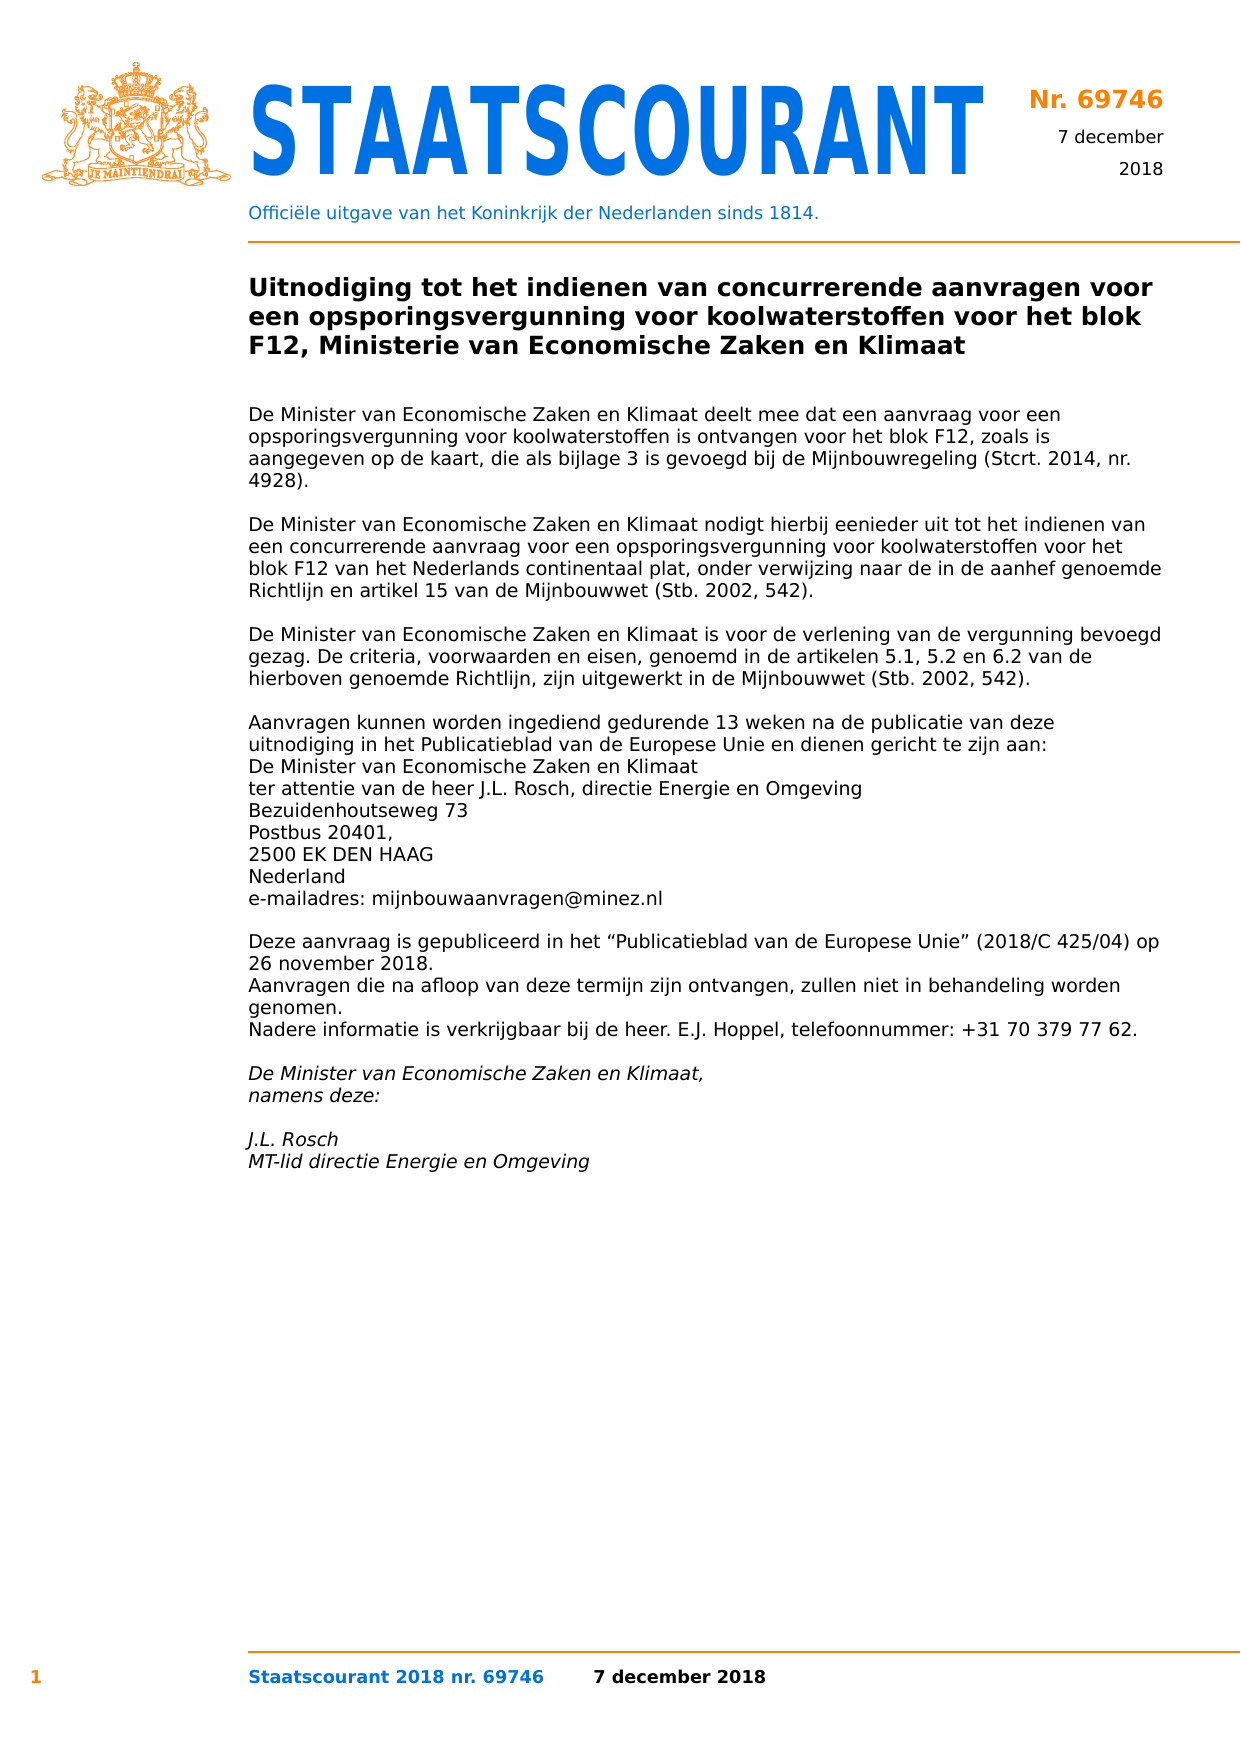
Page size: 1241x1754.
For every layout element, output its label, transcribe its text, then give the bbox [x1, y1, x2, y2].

text De Minister van Economische Zaken en Klimaat is voor de verlening van de vergunning bevoegd gezag. De criteria, voorwaarden en eisen, genoemd in de artikelen 5.1, 5.2 en 6.2 van de hierboven genoemde Richtlijn, zijn uitgewerkt in de Mijnbouwwet (Stb. 2002, 542). [248, 624, 1163, 690]
text De Minister van Economische Zaken en Klimaat deelt mee dat een aanvraag voor een opsporingsvergunning voor koolwaterstoffen is ontvangen voor het blok F12, zoals is aangegeven op de kaart, die als bijlage 3 is gevoegd bij de Mijnbouwregeling (Stcrt. 2014, nr. 4928). [248, 404, 1163, 492]
table_header Nr. 69746 [998, 62, 1240, 121]
text e-mailadres: mijnbouwaanvragen@minez.nl [248, 887, 1163, 909]
text Nadere informatie is verkrijgbaar bij de heer. E.J. Hoppel, telefoonnummer: +31 70 379 77 62. [248, 1019, 1163, 1041]
picture [41, 62, 231, 186]
text Aanvragen kunnen worden ingediend gedurende 13 weken na de publicatie van deze uitnodiging in het Publicatieblad van de Europese Unie en dienen gericht te zijn aan: [248, 712, 1163, 756]
table_cell Officiële uitgave van het Koninkrijk der Nederlanden sinds 1814. [248, 203, 1240, 241]
table_header [25, 62, 248, 241]
text Nederland [248, 866, 1163, 887]
text 2500 EK DEN HAAG [248, 843, 1163, 866]
text Bezuidenhoutseweg 73 [248, 799, 1163, 822]
text De Minister van Economische Zaken en Klimaat nodigt hierbij eenieder uit tot het indienen van een concurrerende aanvraag voor een opsporingsvergunning voor koolwaterstoffen voor het blok F12 van het Nederlands continentaal plat, onder verwijzing naar de in de aanhef genoemde Richtlijn en artikel 15 van de Mijnbouwwet (Stb. 2002, 542). [248, 514, 1163, 602]
text ter attentie van de heer J.L. Rosch, directie Energie en Omgeving [248, 778, 1163, 799]
text Aanvragen die na afloop van deze termijn zijn ontvangen, zullen niet in behandeling worden genomen. [248, 975, 1163, 1019]
text Deze aanvraag is gepubliceerd in het “Publicatieblad van de Europese Unie” (2018/C 425/04) op 26 november 2018. [248, 931, 1163, 975]
subtitle Uitnodiging tot het indienen van concurrerende aanvragen voor een opsporingsvergunning voor koolwaterstoffen voor het blok F12, Ministerie van Economische Zaken en Klimaat [248, 273, 1163, 361]
text De Minister van Economische Zaken en Klimaat, namens deze: J.L. Rosch MT-lid directie Energie en Omgeving [248, 1063, 1163, 1173]
table_header STAATSCOURANT [248, 62, 998, 203]
text Postbus 20401, [248, 822, 1163, 843]
text De Minister van Economische Zaken en Klimaat [248, 756, 1163, 778]
table_cell 7 december [998, 121, 1240, 153]
table_cell 2018 [998, 153, 1240, 203]
